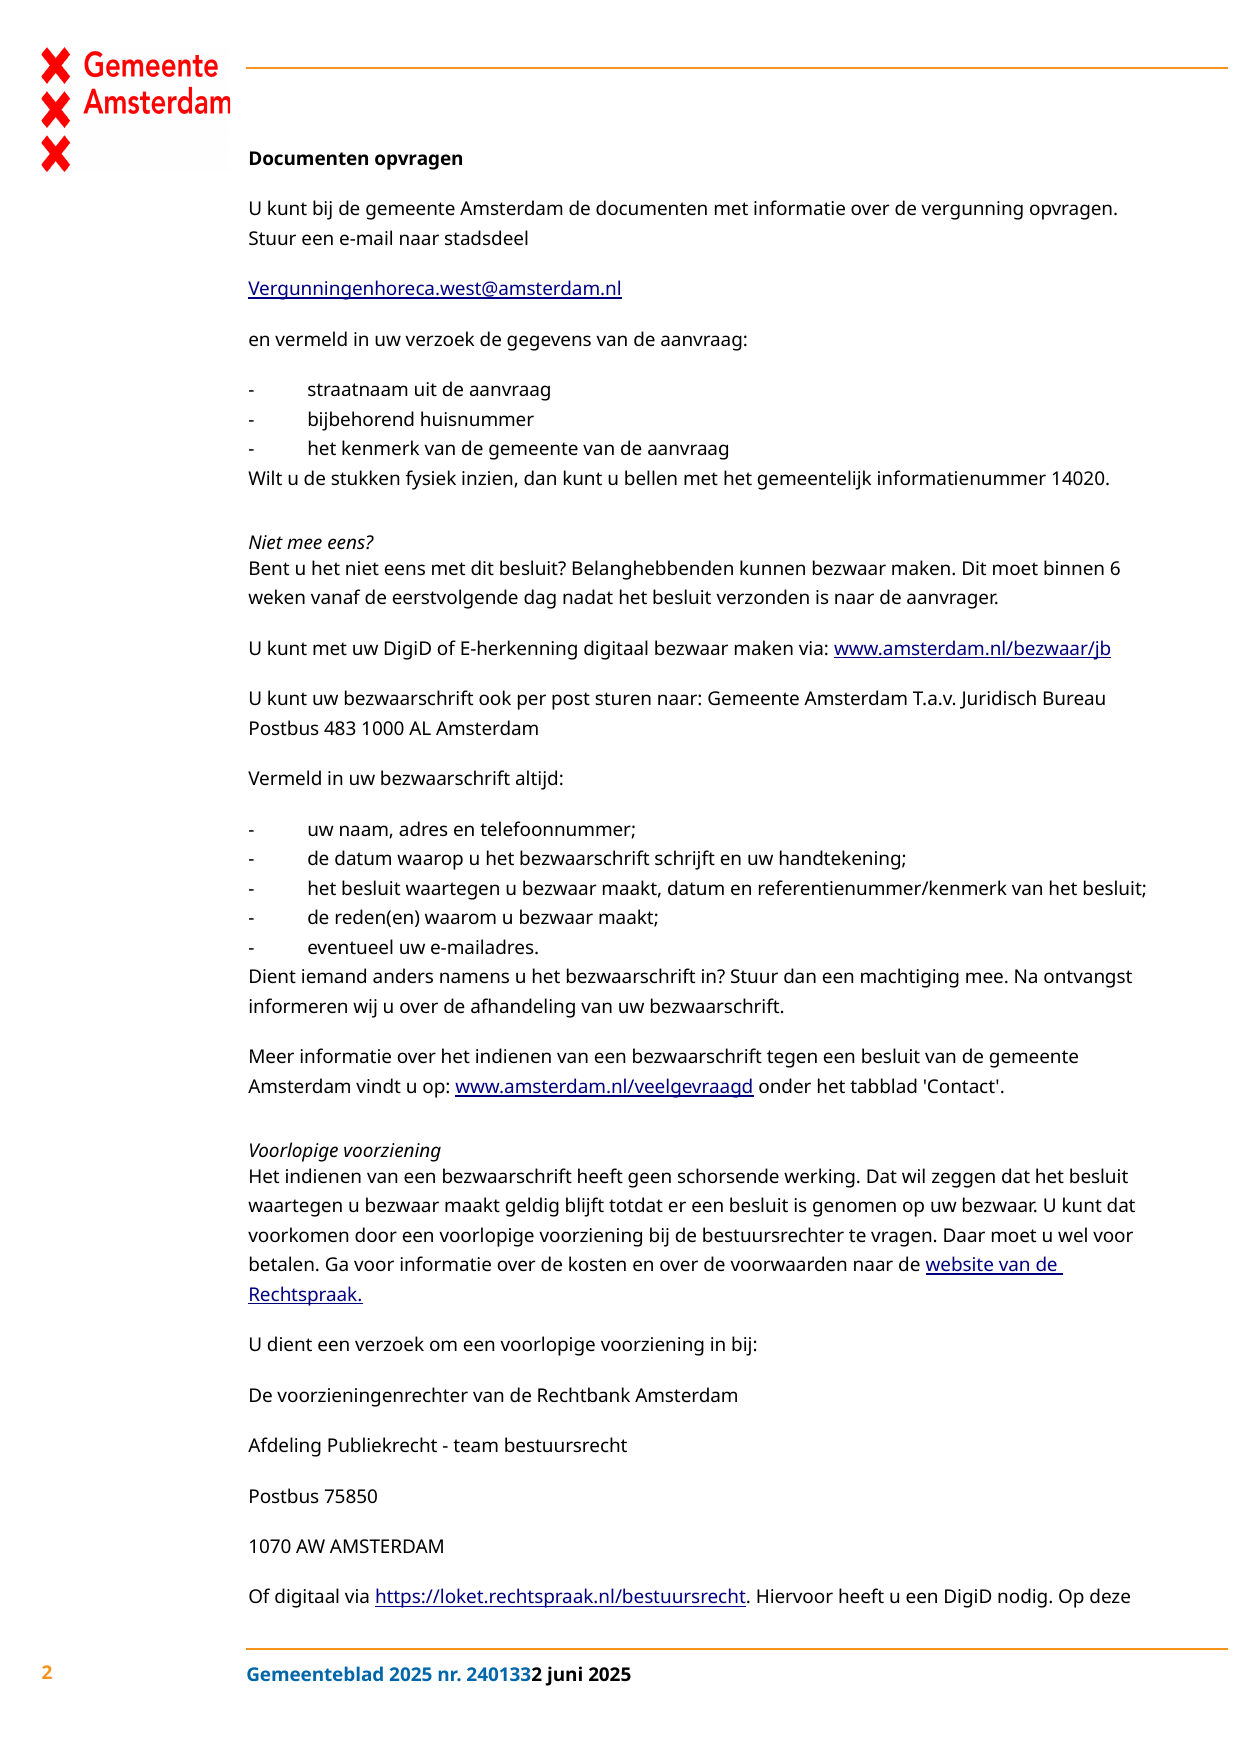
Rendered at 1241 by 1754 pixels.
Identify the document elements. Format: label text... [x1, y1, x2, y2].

list het kenmerk van de gemeente van de aanvraag [248, 436, 1152, 461]
text Afdeling Publiekrecht - team bestuursrecht [248, 1432, 1152, 1458]
text Meer informatie over het indienen van een bezwaarschrift tegen een besluit van de gemeente Amsterdam vindt u op: www.amsterdam.nl/veelgevraagd onder het tabblad 'Contact'. [248, 1044, 1152, 1099]
text U kunt uw bezwaarschrift ook per post sturen naar: Gemeente Amsterdam T.a.v. Juridisch Bureau Postbus 483 1000 AL Amsterdam [248, 685, 1152, 741]
list bijbehorend huisnummer [248, 406, 1152, 432]
text U dient een verzoek om een voorlopige voorziening in bij: [248, 1332, 1152, 1357]
text U kunt met uw DigiD of E-herkenning digitaal bezwaar maken via: www.amsterdam.nl/bezwaar/jb [248, 635, 1152, 661]
list uw naam, adres en telefoonnummer; [248, 816, 1152, 841]
text Vergunningenhoreca.west@amsterdam.nl [248, 276, 1152, 301]
text Wilt u de stukken fysiek inzien, dan kunt u bellen met het gemeentelijk informatienummer 14020. [248, 465, 1152, 491]
text Bent u het niet eens met dit besluit? Belanghebbenden kunnen bezwaar maken. Dit moet binnen 6 weken vanaf de eerstvolgende dag nadat het besluit verzonden is naar de aanvrager. [248, 555, 1152, 610]
text Postbus 75850 [248, 1483, 1152, 1509]
text en vermeld in uw verzoek de gegevens van de aanvraag: [248, 326, 1152, 352]
list straatnaam uit de aanvraag [248, 376, 1152, 402]
text Dient iemand anders namens u het bezwaarschrift in? Stuur dan een machtiging mee. Na ontvangst informeren wij u over de afhandeling van uw bezwaarschrift. [248, 964, 1152, 1019]
list het besluit waartegen u bezwaar maakt, datum en referentienummer/kenmerk van het besluit; [248, 875, 1152, 901]
text Het indienen van een bezwaarschrift heeft geen schorsende werking. Dat wil zeggen dat het besluit waartegen u bezwaar maakt geldig blijft totdat er een besluit is genomen op uw bezwaar. U kunt dat voorkomen door een voorlopige voorziening bij de bestuursrechter te vragen. Daar moet u wel voor betalen. Ga voor informatie over de kosten en over de voorwaarden naar de website van de Rechtspraak. [248, 1163, 1152, 1307]
list de reden(en) waarom u bezwaar maakt; [248, 904, 1152, 930]
text U kunt bij de gemeente Amsterdam de documenten met informatie over de vergunning opvragen. Stuur een e-mail naar stadsdeel [248, 196, 1152, 251]
picture [41, 47, 231, 172]
text Niet mee eens? [248, 529, 1152, 555]
text Of digitaal via https://loket.rechtspraak.nl/bestuursrecht. Hiervoor heeft u een DigiD nodig. Op deze [248, 1584, 1152, 1609]
list de datum waarop u het bezwaarschrift schrijft en uw handtekening; [248, 845, 1152, 871]
text 1070 AW AMSTERDAM [248, 1533, 1152, 1559]
text Vermeld in uw bezwaarschrift altijd: [248, 765, 1152, 791]
text Documenten opvragen [248, 145, 1152, 171]
text Voorlopige voorziening [248, 1137, 1152, 1163]
list eventueel uw e-mailadres. [248, 934, 1152, 960]
text De voorzieningenrechter van de Rechtbank Amsterdam [248, 1382, 1152, 1408]
